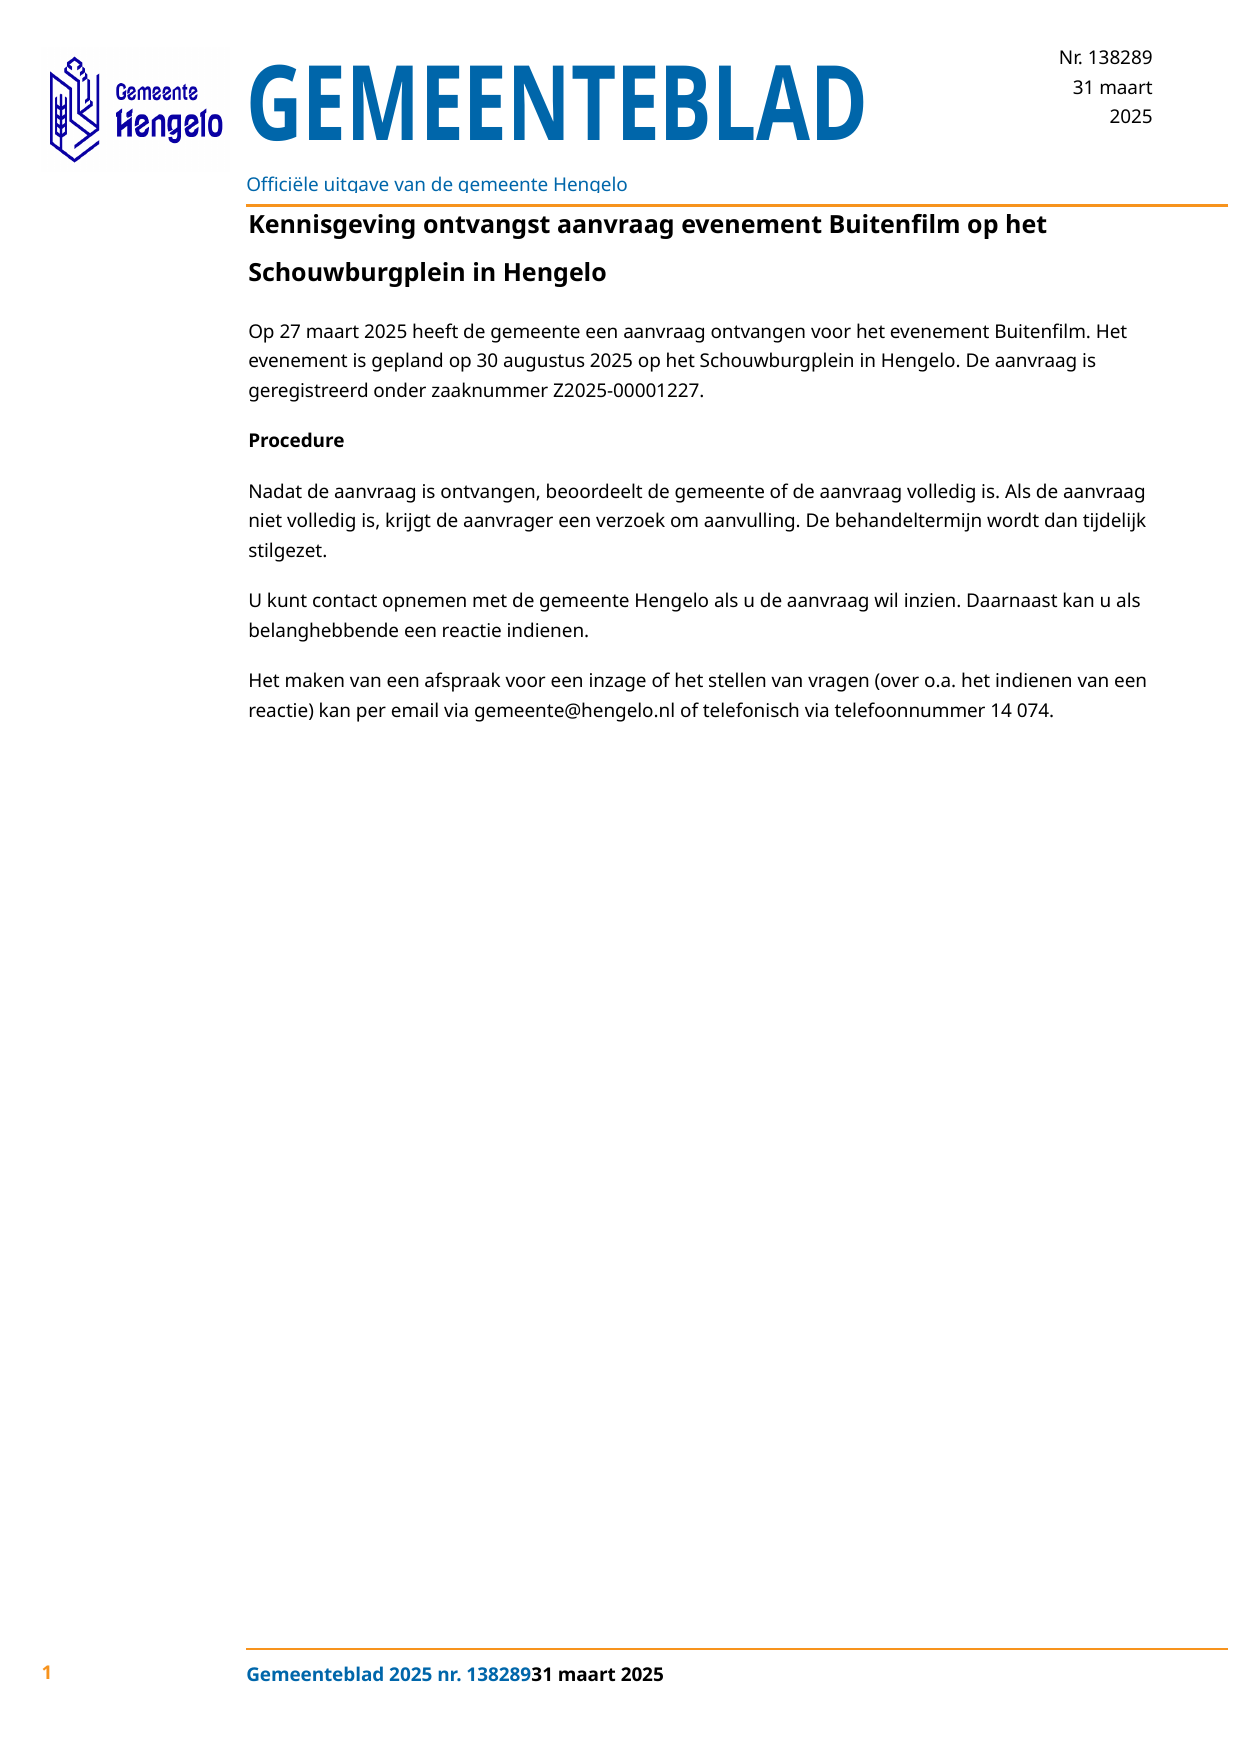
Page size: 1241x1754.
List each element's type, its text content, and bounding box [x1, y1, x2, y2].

text Kennisgeving ontvangst aanvraag evenement Buitenfilm op het Schouwburgplein in Hengelo [248, 207, 1152, 288]
text Nadat de aanvraag is ontvangen, beoordeelt de gemeente of de aanvraag volledig is. Als de aanvraag niet volledig is, krijgt de aanvrager een verzoek om aanvulling. De behandeltermijn wordt dan tijdelijk stilgezet. [248, 478, 1152, 563]
picture [41, 47, 231, 172]
text Procedure [248, 427, 1152, 453]
text Het maken van een afspraak voor een inzage of het stellen van vragen (over o.a. het indienen van een reactie) kan per email via gemeente@hengelo.nl of telefonisch via telefoonnummer 14 074. [248, 667, 1152, 723]
text U kunt contact opnemen met de gemeente Hengelo als u de aanvraag wil inzien. Daarnaast kan u als belanghebbende een reactie indienen. [248, 587, 1152, 643]
text Op 27 maart 2025 heeft de gemeente een aanvraag ontvangen voor het evenement Buitenfilm. Het evenement is gepland op 30 augustus 2025 op het Schouwburgplein in Hengelo. De aanvraag is geregistreerd onder zaaknummer Z2025-00001227. [248, 318, 1152, 403]
